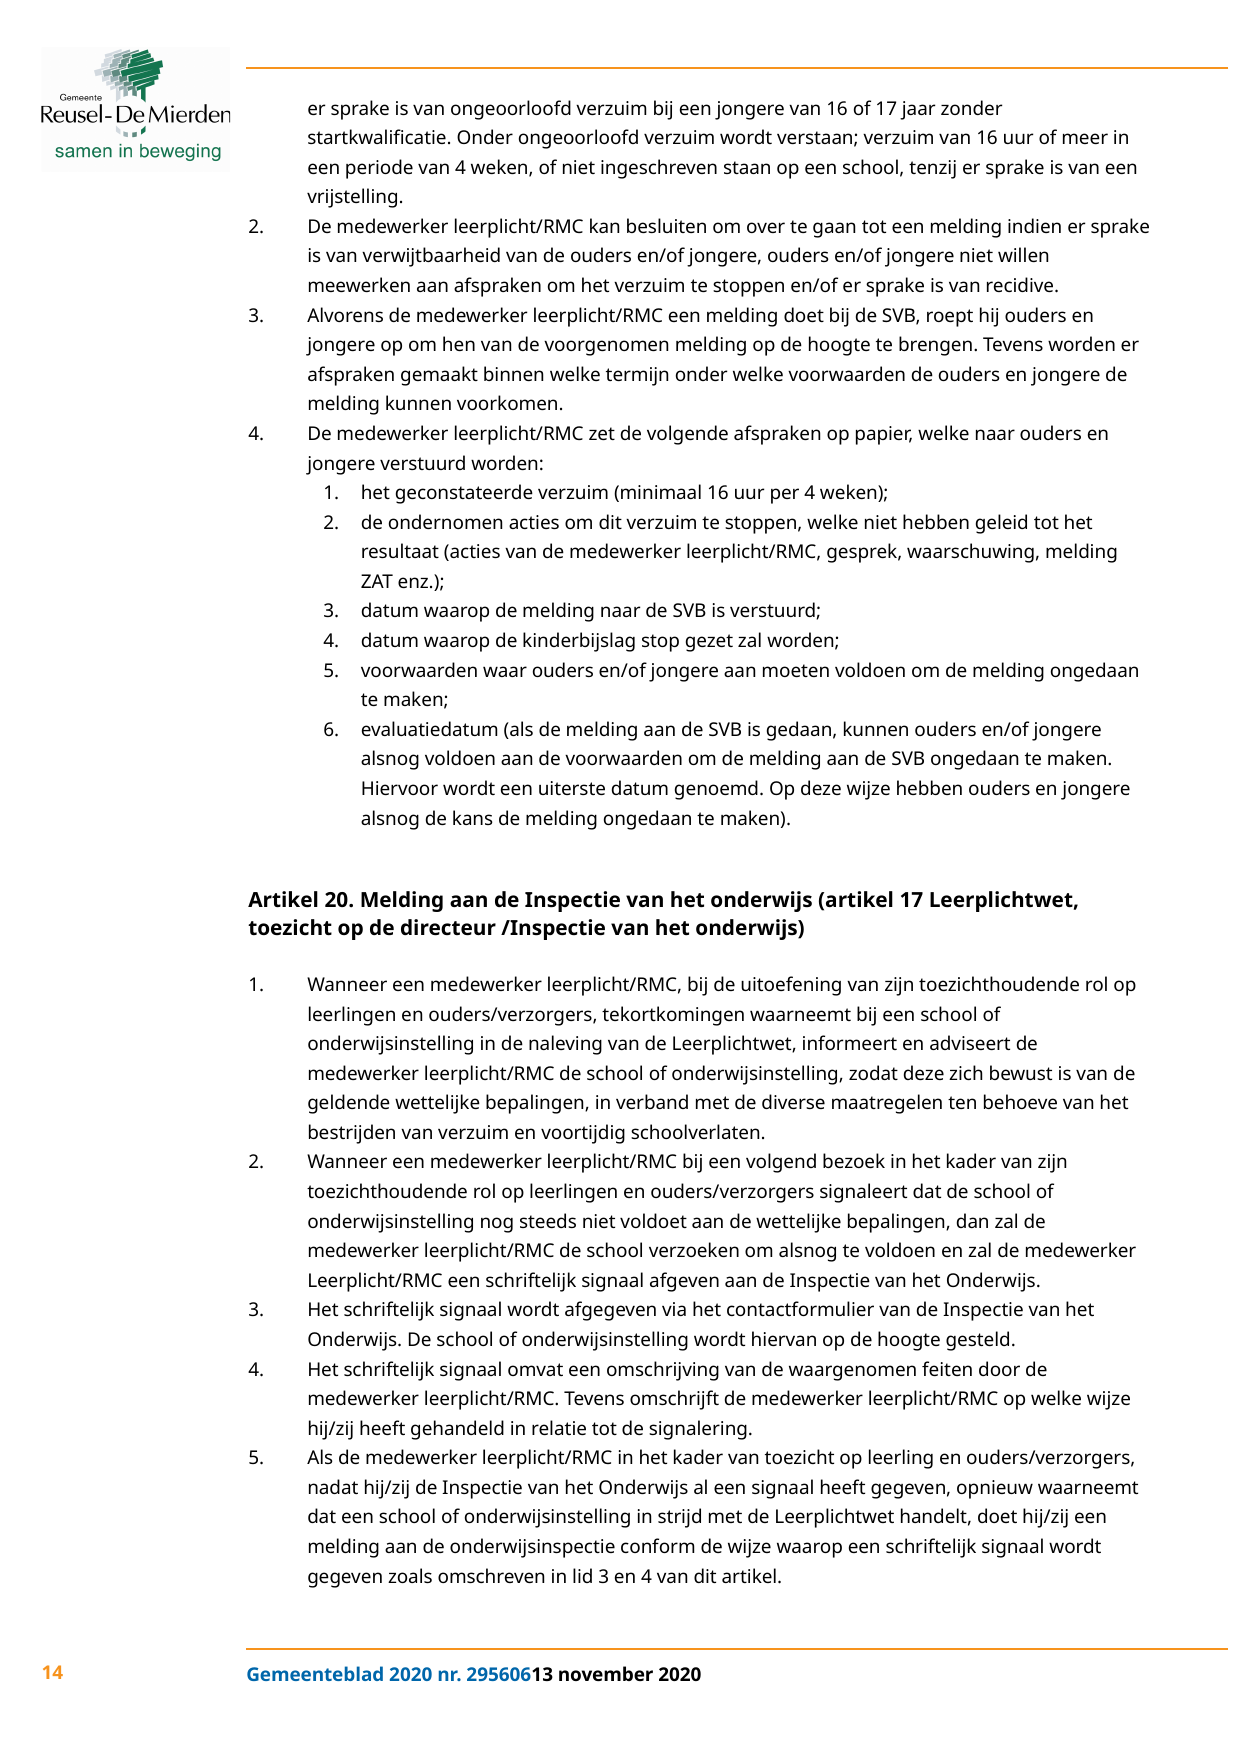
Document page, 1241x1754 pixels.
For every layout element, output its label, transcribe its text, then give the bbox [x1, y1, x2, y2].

picture [41, 47, 231, 172]
list Het schriftelijk signaal wordt afgegeven via het contactformulier van de Inspectie van het Onderwijs. De school of onderwijsinstelling wordt hiervan op de hoogte gesteld. [248, 1297, 1152, 1352]
list datum waarop de kinderbijslag stop gezet zal worden; [323, 627, 1152, 653]
list evaluatiedatum (als de melding aan de SVB is gedaan, kunnen ouders en/of jongere alsnog voldoen aan de voorwaarden om de melding aan de SVB ongedaan te maken. Hiervoor wordt een uiterste datum genoemd. Op deze wijze hebben ouders en jongere alsnog de kans de melding ongedaan te maken). [323, 716, 1152, 831]
list datum waarop de melding naar de SVB is verstuurd; [323, 598, 1152, 623]
list De medewerker leerplicht/RMC kan besluiten om over te gaan tot een melding indien er sprake is van verwijtbaarheid van de ouders en/of jongere, ouders en/of jongere niet willen meewerken aan afspraken om het verzuim te stoppen en/of er sprake is van recidive. [248, 213, 1152, 298]
list Wanneer een medewerker leerplicht/RMC, bij de uitoefening van zijn toezichthoudende rol op leerlingen en ouders/verzorgers, tekortkomingen waarneemt bij een school of onderwijsinstelling in de naleving van de Leerplichtwet, informeert en adviseert de medewerker leerplicht/RMC de school of onderwijsinstelling, zodat deze zich bewust is van de geldende wettelijke bepalingen, in verband met de diverse maatregelen ten behoeve van het bestrijden van verzuim en voortijdig schoolverlaten. [248, 971, 1152, 1145]
list voorwaarden waar ouders en/of jongere aan moeten voldoen om de melding ongedaan te maken; [323, 657, 1152, 712]
list Het schriftelijk signaal omvat een omschrijving van de waargenomen feiten door de medewerker leerplicht/RMC. Tevens omschrijft de medewerker leerplicht/RMC op welke wijze hij/zij heeft gehandeld in relatie tot de signalering. [248, 1356, 1152, 1441]
list De medewerker leerplicht/RMC zet de volgende afspraken op papier, welke naar ouders en jongere verstuurd worden: [248, 420, 1152, 476]
list Wanneer een medewerker leerplicht/RMC bij een volgend bezoek in het kader van zijn toezichthoudende rol op leerlingen en ouders/verzorgers signaleert dat de school of onderwijsinstelling nog steeds niet voldoet aan de wettelijke bepalingen, dan zal de medewerker leerplicht/RMC de school verzoeken om alsnog te voldoen en zal de medewerker Leerplicht/RMC een schriftelijk signaal afgeven aan de Inspectie van het Onderwijs. [248, 1149, 1152, 1293]
list de ondernomen acties om dit verzuim te stoppen, welke niet hebben geleid tot het resultaat (acties van de medewerker leerplicht/RMC, gesprek, waarschuwing, melding ZAT enz.); [323, 509, 1152, 594]
list er sprake is van ongeoorloofd verzuim bij een jongere van 16 of 17 jaar zonder startkwalificatie. Onder ongeoorloofd verzuim wordt verstaan; verzuim van 16 uur of meer in een periode van 4 weken, of niet ingeschreven staan op een school, tenzij er sprake is van een vrijstelling. [248, 95, 1152, 209]
list Als de medewerker leerplicht/RMC in het kader van toezicht op leerling en ouders/verzorgers, nadat hij/zij de Inspectie van het Onderwijs al een signaal heeft gegeven, opnieuw waarneemt dat een school of onderwijsinstelling in strijd met de Leerplichtwet handelt, doet hij/zij een melding aan de onderwijsinspectie conform de wijze waarop een schriftelijk signaal wordt gegeven zoals omschreven in lid 3 en 4 van dit artikel. [248, 1444, 1152, 1589]
text Artikel 20. Melding aan de Inspectie van het onderwijs (artikel 17 Leerplichtwet, toezicht op de directeur /Inspectie van het onderwijs) [248, 885, 1152, 942]
list Alvorens de medewerker leerplicht/RMC een melding doet bij de SVB, roept hij ouders en jongere op om hen van de voorgenomen melding op de hoogte te brengen. Tevens worden er afspraken gemaakt binnen welke termijn onder welke voorwaarden de ouders en jongere de melding kunnen voorkomen. [248, 302, 1152, 416]
list het geconstateerde verzuim (minimaal 16 uur per 4 weken); [323, 479, 1152, 505]
